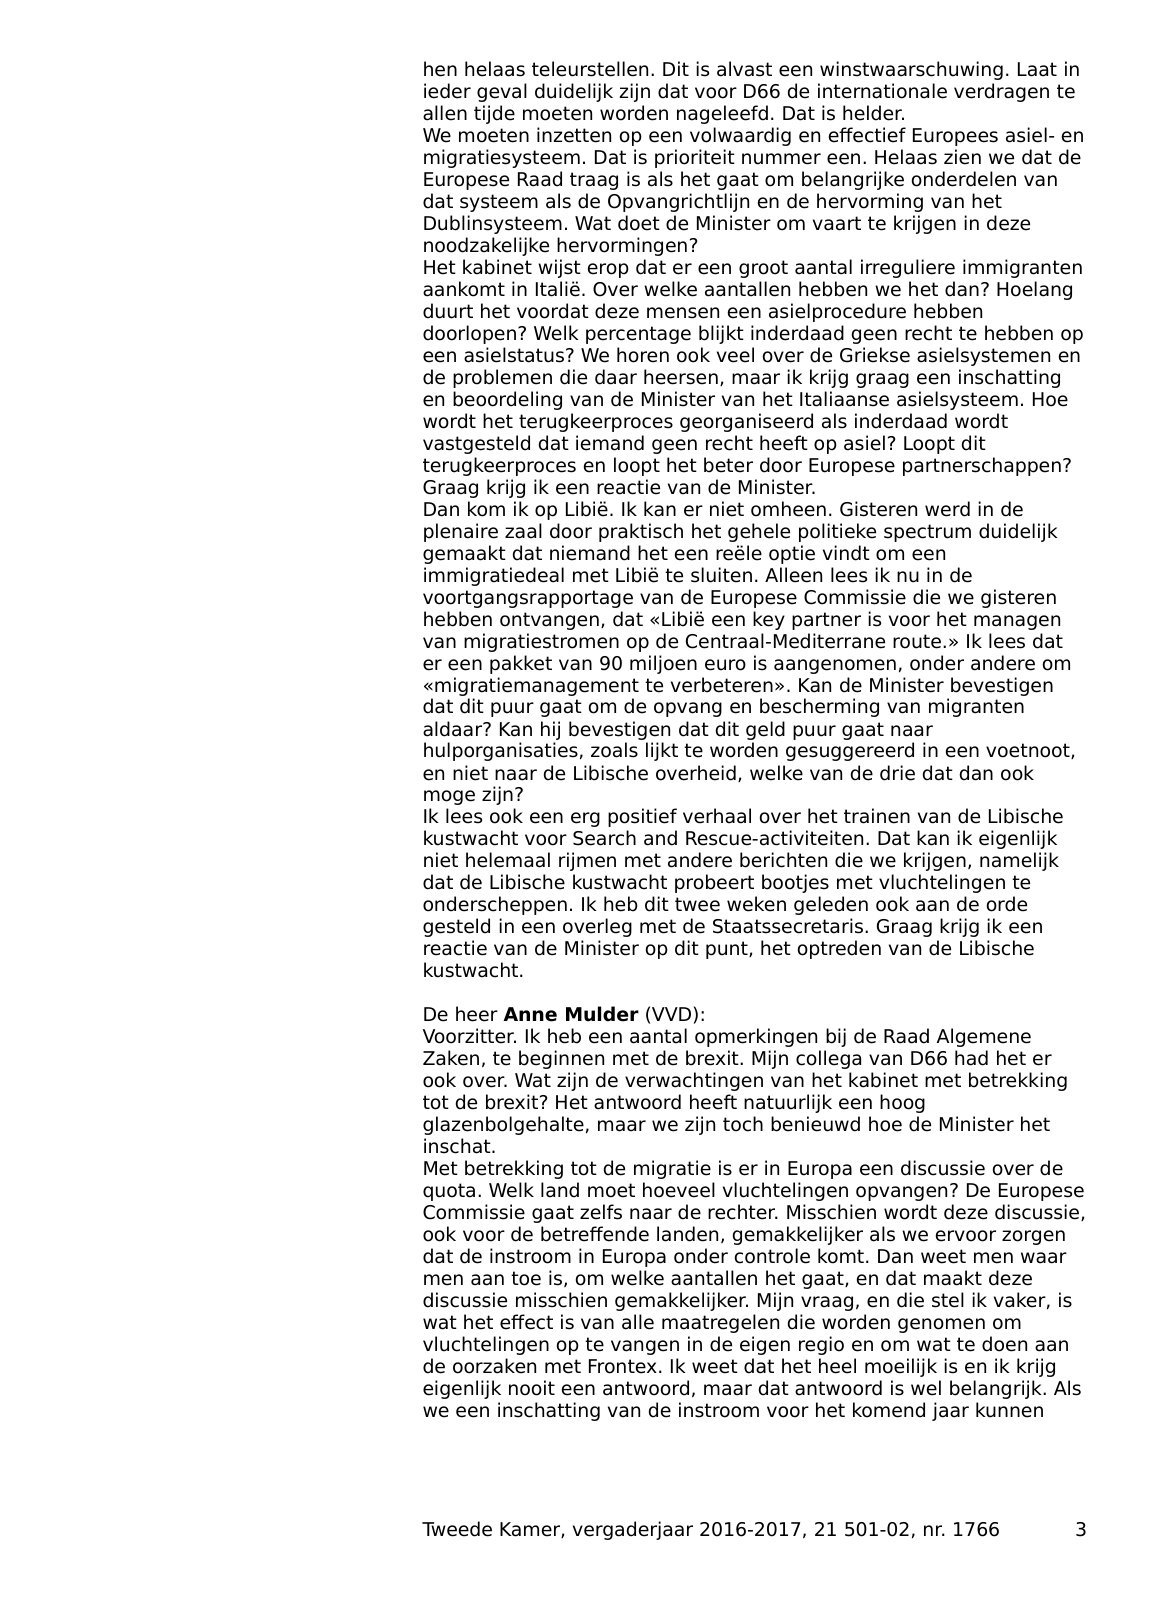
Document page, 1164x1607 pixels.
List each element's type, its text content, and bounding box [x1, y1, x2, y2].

text Voorzitter. Ik heb een aantal opmerkingen bij de Raad Algemene Zaken, te beginnen met de brexit. Mijn collega van D66 had het er ook over. Wat zijn de verwachtingen van het kabinet met betrekking tot de brexit? Het antwoord heeft natuurlijk een hoog glazenbolgehalte, maar we zijn toch benieuwd hoe de Minister het inschat. [422, 1026, 1087, 1158]
text Ik lees ook een erg positief verhaal over het trainen van de Libische kustwacht voor Search and Rescue-activiteiten. Dat kan ik eigenlijk niet helemaal rijmen met andere berichten die we krijgen, namelijk dat de Libische kustwacht probeert bootjes met vluchtelingen te onderscheppen. Ik heb dit twee weken geleden ook aan de orde gesteld in een overleg met de Staatssecretaris. Graag krijg ik een reactie van de Minister op dit punt, het optreden van de Libische kustwacht. [422, 806, 1087, 982]
text Het kabinet wijst erop dat er een groot aantal irreguliere immigranten aankomt in Italië. Over welke aantallen hebben we het dan? Hoelang duurt het voordat deze mensen een asielprocedure hebben doorlopen? Welk percentage blijkt inderdaad geen recht te hebben op een asielstatus? We horen ook veel over de Griekse asielsystemen en de problemen die daar heersen, maar ik krijg graag een inschatting en beoordeling van de Minister van het Italiaanse asielsysteem. Hoe wordt het terugkeerproces georganiseerd als inderdaad wordt vastgesteld dat iemand geen recht heeft op asiel? Loopt dit terugkeerproces en loopt het beter door Europese partnerschappen? Graag krijg ik een reactie van de Minister. [422, 257, 1087, 499]
text De heer Anne Mulder (VVD): [422, 1004, 1087, 1026]
text Dan kom ik op Libië. Ik kan er niet omheen. Gisteren werd in de plenaire zaal door praktisch het gehele politieke spectrum duidelijk gemaakt dat niemand het een reële optie vindt om een immigratiedeal met Libië te sluiten. Alleen lees ik nu in de voortgangsrapportage van de Europese Commissie die we gisteren hebben ontvangen, dat «Libië een key partner is voor het managen van migratiestromen op de Centraal-Mediterrane route.» Ik lees dat er een pakket van 90 miljoen euro is aangenomen, onder andere om «migratiemanagement te verbeteren». Kan de Minister bevestigen dat dit puur gaat om de opvang en bescherming van migranten aldaar? Kan hij bevestigen dat dit geld puur gaat naar hulporganisaties, zoals lijkt te worden gesuggereerd in een voetnoot, en niet naar de Libische overheid, welke van de drie dat dan ook moge zijn? [422, 499, 1087, 806]
text hen helaas teleurstellen. Dit is alvast een winstwaarschuwing. Laat in ieder geval duidelijk zijn dat voor D66 de internationale verdragen te allen tijde moeten worden nageleefd. Dat is helder. [422, 59, 1087, 125]
text We moeten inzetten op een volwaardig en effectief Europees asiel- en migratiesysteem. Dat is prioriteit nummer een. Helaas zien we dat de Europese Raad traag is als het gaat om belangrijke onderdelen van dat systeem als de Opvangrichtlijn en de hervorming van het Dublinsysteem. Wat doet de Minister om vaart te krijgen in deze noodzakelijke hervormingen? [422, 125, 1087, 257]
text Met betrekking tot de migratie is er in Europa een discussie over de quota. Welk land moet hoeveel vluchtelingen opvangen? De Europese Commissie gaat zelfs naar de rechter. Misschien wordt deze discussie, ook voor de betreffende landen, gemakkelijker als we ervoor zorgen dat de instroom in Europa onder controle komt. Dan weet men waar men aan toe is, om welke aantallen het gaat, en dat maakt deze discussie misschien gemakkelijker. Mijn vraag, en die stel ik vaker, is wat het effect is van alle maatregelen die worden genomen om vluchtelingen op te vangen in de eigen regio en om wat te doen aan de oorzaken met Frontex. Ik weet dat het heel moeilijk is en ik krijg eigenlijk nooit een antwoord, maar dat antwoord is wel belangrijk. Als we een inschatting van de instroom voor het komend jaar kunnen [422, 1158, 1087, 1422]
